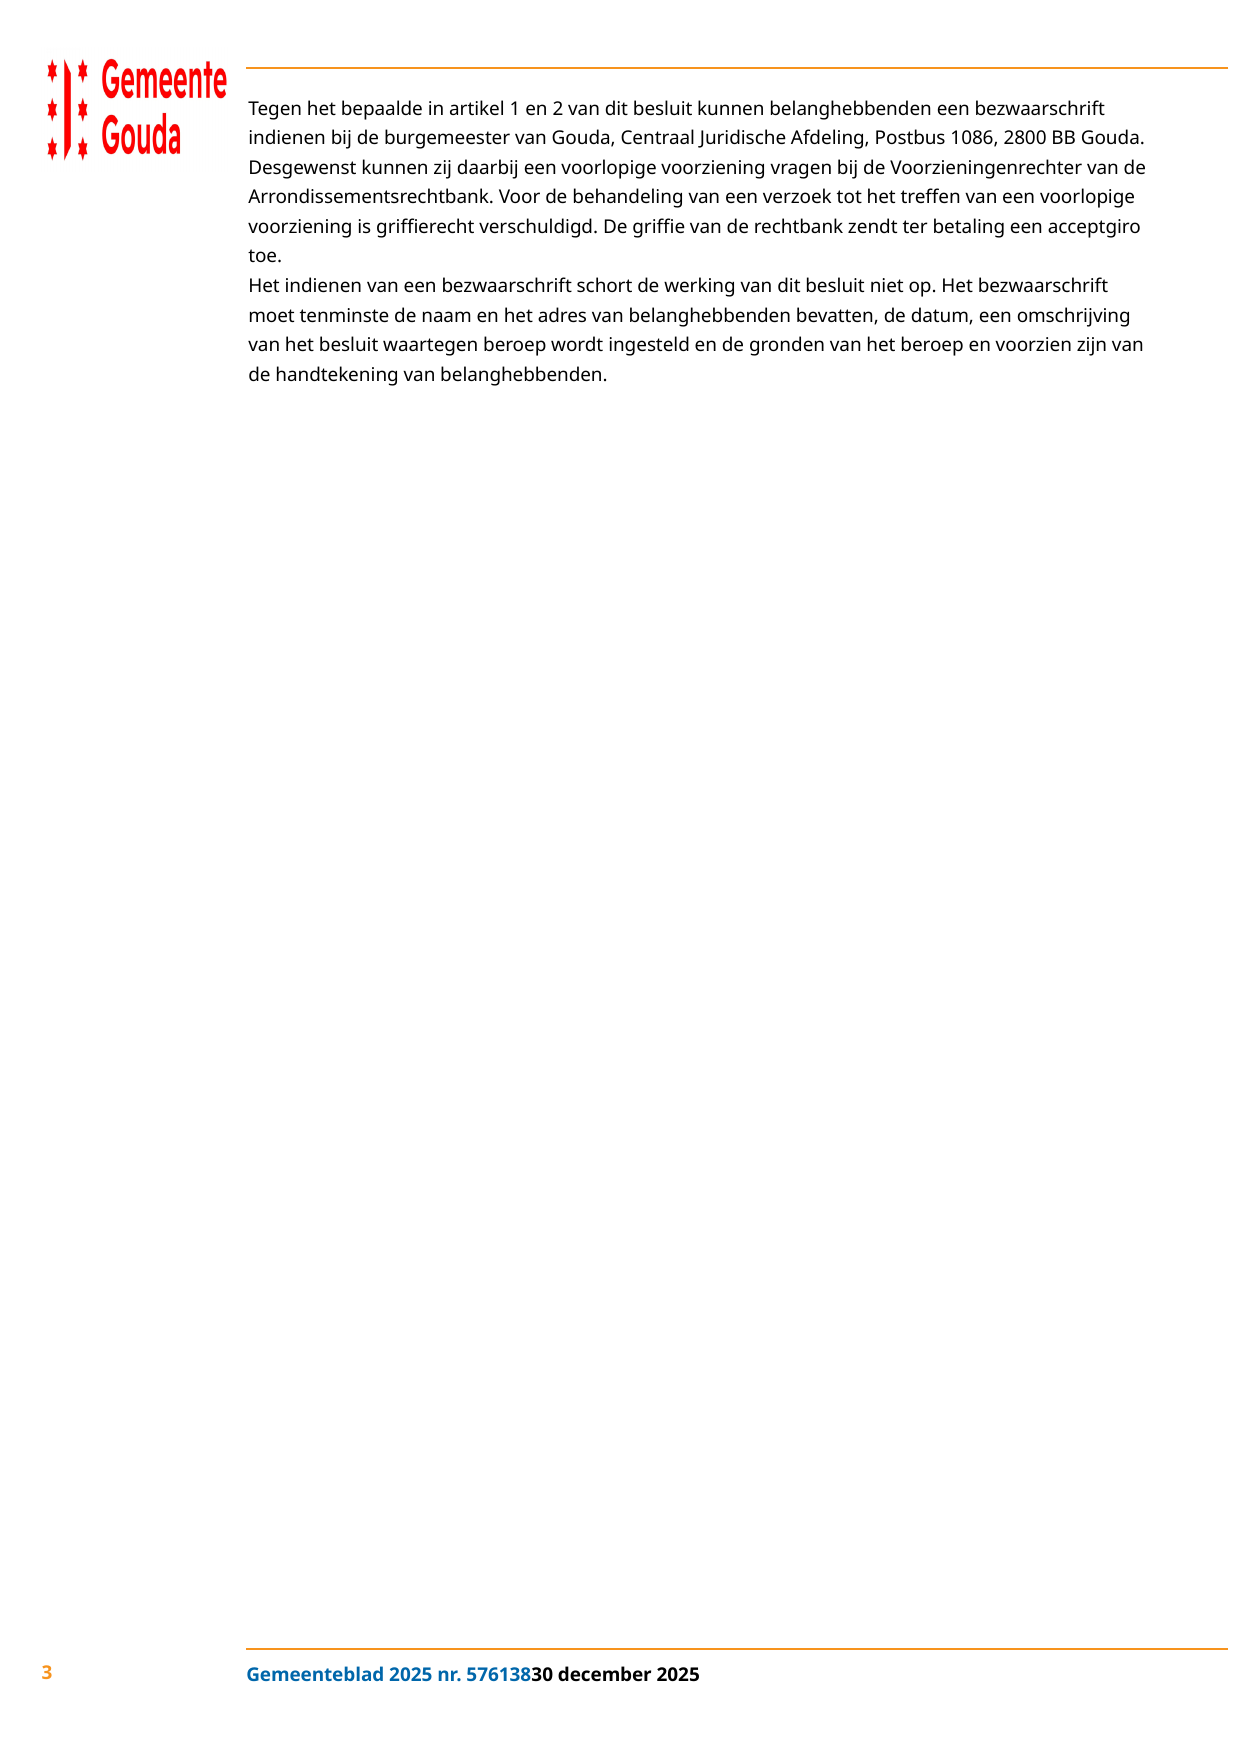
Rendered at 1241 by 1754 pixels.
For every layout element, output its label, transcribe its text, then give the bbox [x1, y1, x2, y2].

picture [41, 47, 231, 172]
text Het indienen van een bezwaarschrift schort de werking van dit besluit niet op. Het bezwaarschrift moet tenminste de naam en het adres van belanghebbenden bevatten, de datum, een omschrijving van het besluit waartegen beroep wordt ingesteld en de gronden van het beroep en voorzien zijn van de handtekening van belanghebbenden. [248, 272, 1152, 387]
text Tegen het bepaalde in artikel 1 en 2 van dit besluit kunnen belanghebbenden een bezwaarschrift indienen bij de burgemeester van Gouda, Centraal Juridische Afdeling, Postbus 1086, 2800 BB Gouda. Desgewenst kunnen zij daarbij een voorlopige voorziening vragen bij de Voorzieningenrechter van de Arrondissementsrechtbank. Voor de behandeling van een verzoek tot het treffen van een voorlopige voorziening is griffierecht verschuldigd. De griffie van de rechtbank zendt ter betaling een acceptgiro toe. [248, 95, 1152, 268]
